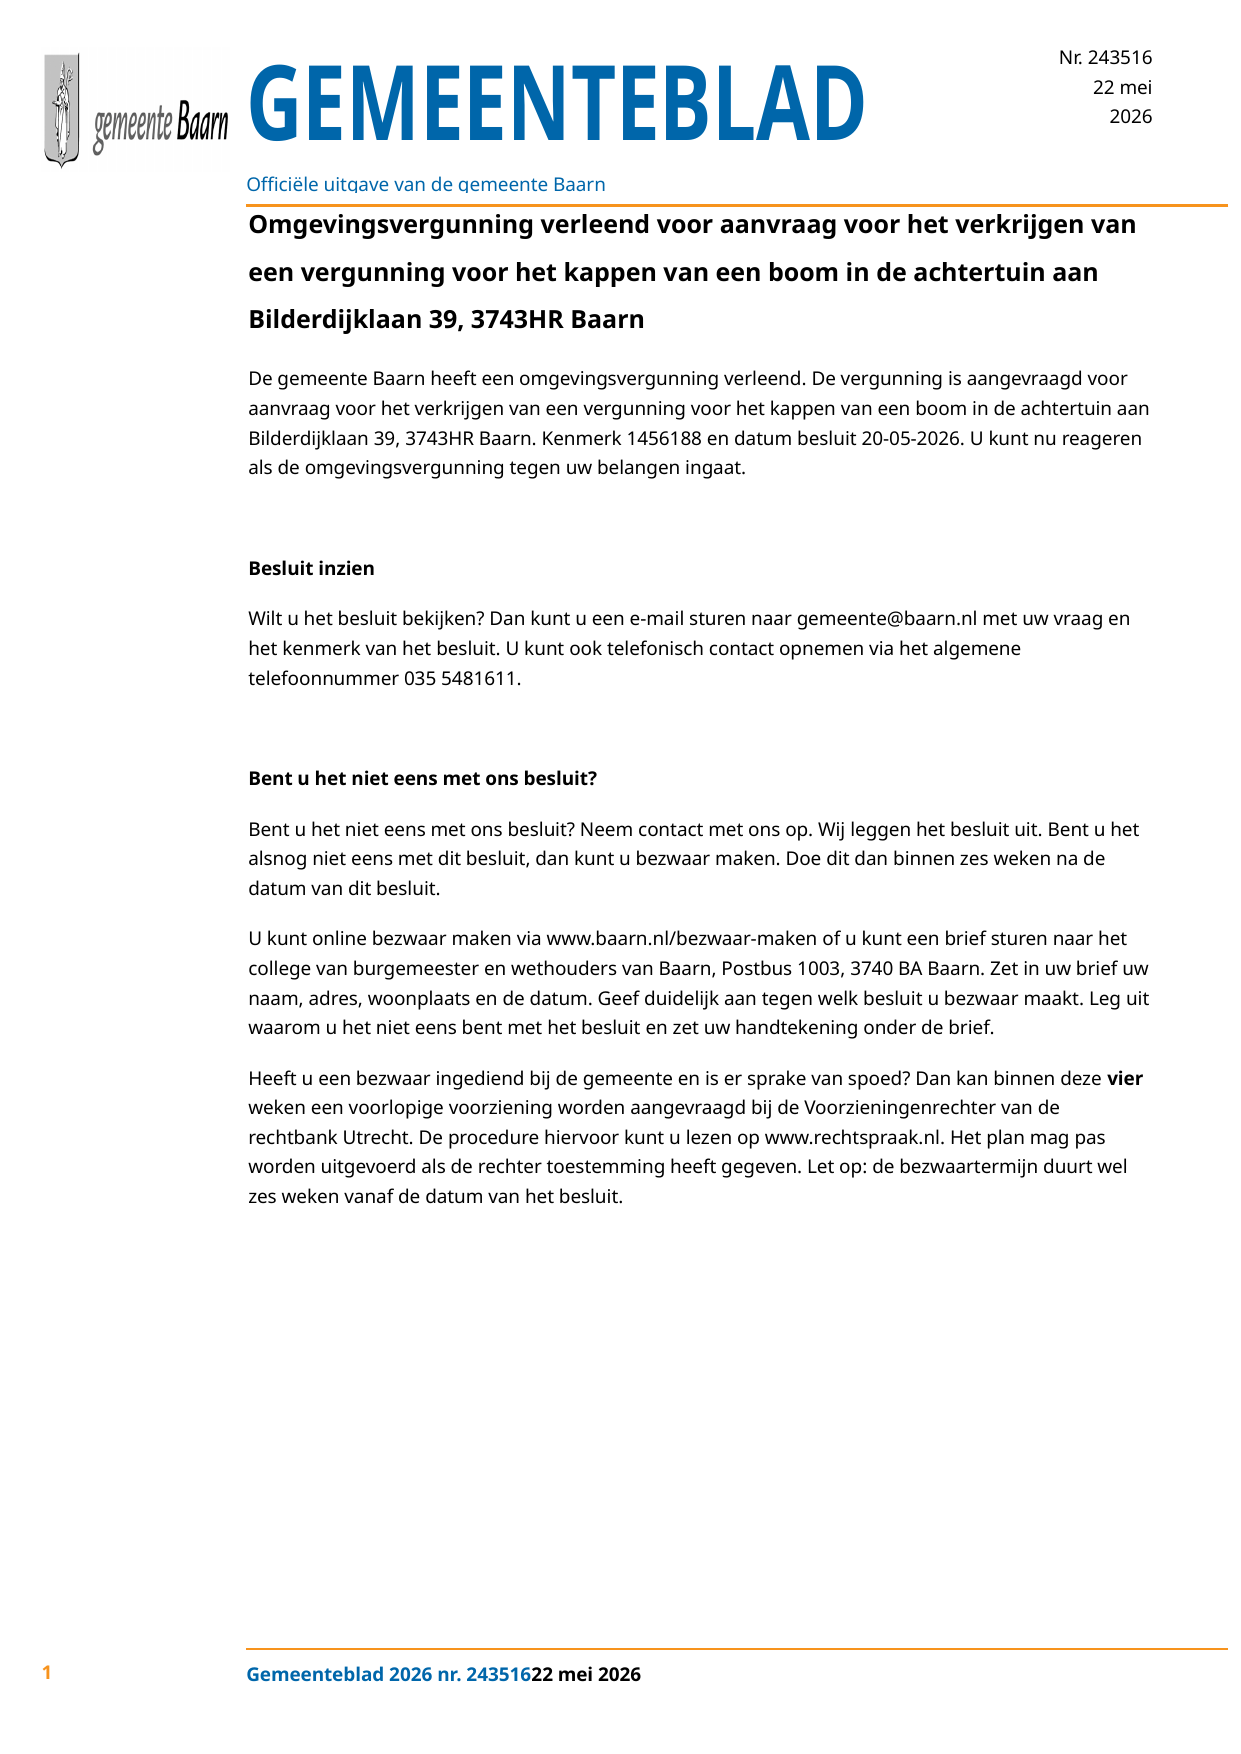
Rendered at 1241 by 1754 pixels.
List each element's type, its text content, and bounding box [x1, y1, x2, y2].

text Bent u het niet eens met ons besluit? [248, 766, 1152, 791]
text De gemeente Baarn heeft een omgevingsvergunning verleend. De vergunning is aangevraagd voor aanvraag voor het verkrijgen van een vergunning voor het kappen van een boom in de achtertuin aan Bilderdijklaan 39, 3743HR Baarn. Kenmerk 1456188 en datum besluit 20-05-2026. U kunt nu reageren als de omgevingsvergunning tegen uw belangen ingaat. [248, 366, 1152, 480]
picture [41, 47, 231, 172]
text U kunt online bezwaar maken via www.baarn.nl/bezwaar-maken of u kunt een brief sturen naar het college van burgemeester en wethouders van Baarn, Postbus 1003, 3740 BA Baarn. Zet in uw brief uw naam, adres, woonplaats en de datum. Geef duidelijk aan tegen welk besluit u bezwaar maakt. Leg uit waarom u het niet eens bent met het besluit en zet uw handtekening onder de brief. [248, 926, 1152, 1040]
text Omgevingsvergunning verleend voor aanvraag voor het verkrijgen van een vergunning voor het kappen van een boom in de achtertuin aan Bilderdijklaan 39, 3743HR Baarn [248, 207, 1152, 336]
text Besluit inzien [248, 555, 1152, 581]
text Bent u het niet eens met ons besluit? Neem contact met ons op. Wij leggen het besluit uit. Bent u het alsnog niet eens met dit besluit, dan kunt u bezwaar maken. Doe dit dan binnen zes weken na de datum van dit besluit. [248, 816, 1152, 901]
text Heeft u een bezwaar ingediend bij de gemeente en is er sprake van spoed? Dan kan binnen deze vier weken een voorlopige voorziening worden aangevraagd bij de Voorzieningenrechter van de rechtbank Utrecht. De procedure hiervoor kunt u lezen op www.rechtspraak.nl. Het plan mag pas worden uitgevoerd als de rechter toestemming heeft gegeven. Let op: de bezwaartermijn duurt wel zes weken vanaf de datum van het besluit. [248, 1065, 1152, 1209]
text Wilt u het besluit bekijken? Dan kunt u een e-mail sturen naar gemeente@baarn.nl met uw vraag en het kenmerk van het besluit. U kunt ook telefonisch contact opnemen via het algemene telefoonnummer 035 5481611. [248, 606, 1152, 690]
